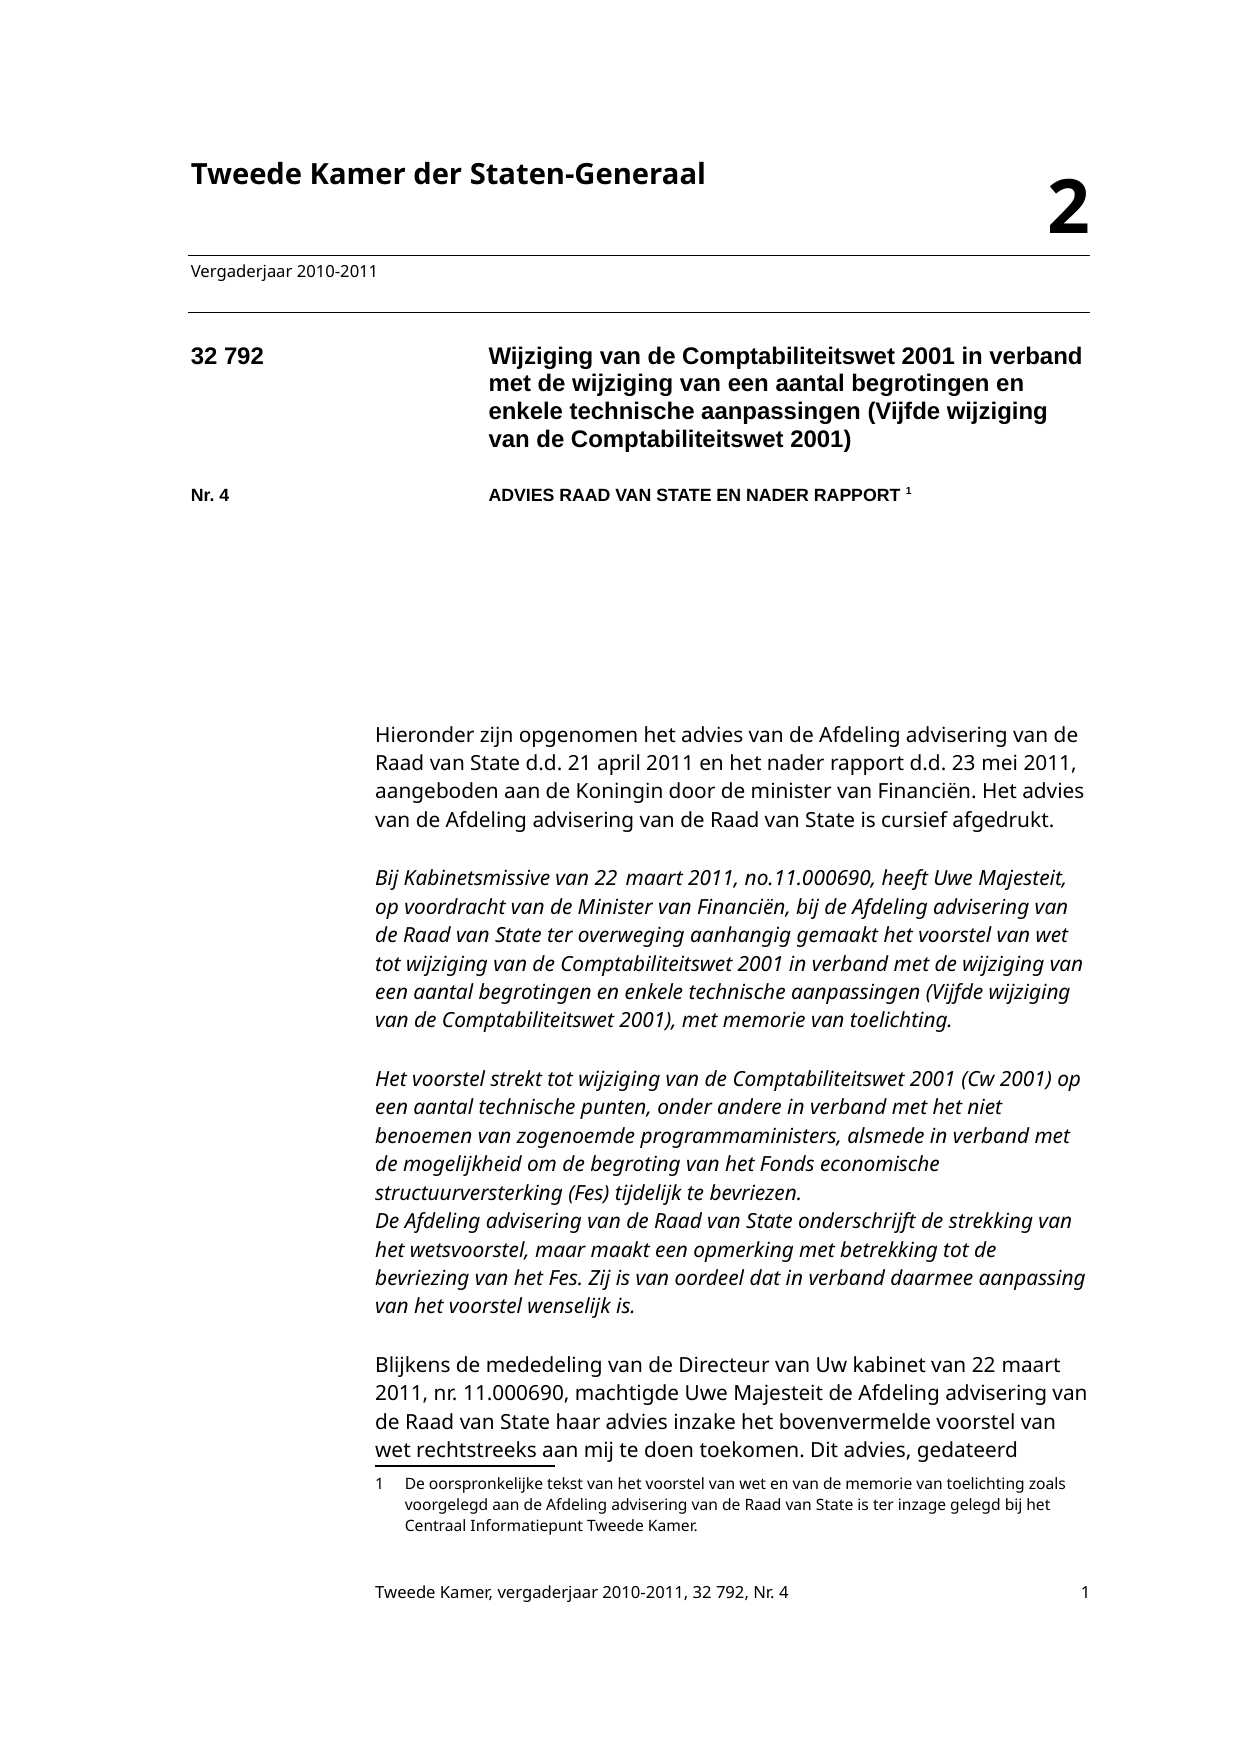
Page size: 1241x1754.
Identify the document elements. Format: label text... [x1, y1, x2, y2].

table_cell ADVIES RAAD VAN STATE EN NADER RAPPORT [485, 482, 1090, 601]
table_header 2 [910, 150, 1090, 255]
table_cell Vergaderjaar 2010-2011 [188, 256, 485, 312]
text Hieronder zijn opgenomen het advies van de Afdeling advisering van de Raad van State d.d. 21 april 2011 en het nader rapport d.d. 23 mei 2011, aangeboden aan de Koningin door de minister van Financiën. Het advies van de Afdeling advisering van de Raad van State is cursief afgedrukt. [375, 720, 1090, 833]
text Het voorstel strekt tot wijziging van de Comptabiliteitswet 2001 (Cw 2001) op een aantal technische punten, onder andere in verband met het niet benoemen van zogenoemde programmaministers, alsmede in verband met de mogelijkheid om de begroting van het Fonds economische structuurversterking (Fes) tijdelijk te bevriezen. [375, 1064, 1090, 1206]
text Bij Kabinetsmissive van 22 maart 2011, no.11.000690, heeft Uwe Majesteit, op voordracht van de Minister van Financiën, bij de Afdeling advisering van de Raad van State ter overweging aanhangig gemaakt het voorstel van wet tot wijziging van de Comptabiliteitswet 2001 in verband met de wijziging van een aantal begrotingen en enkele technische aanpassingen (Vijfde wijziging van de Comptabiliteitswet 2001), met memorie van toelichting. [375, 863, 1090, 1034]
table_cell 32 792 [188, 339, 485, 482]
table_cell Wijziging van de Comptabiliteitswet 2001 in verband met de wijziging van een aantal begrotingen en enkele technische aanpassingen (Vijfde wijziging van de Comptabiliteitswet 2001) [485, 339, 1090, 482]
table_cell Nr. 4 [188, 482, 485, 601]
table_cell [188, 313, 485, 339]
text De Afdeling advisering van de Raad van State onderschrijft de strekking van het wetsvoorstel, maar maakt een opmerking met betrekking tot de bevriezing van het Fes. Zij is van oordeel dat in verband daarmee aanpassing van het voorstel wenselijk is. [375, 1206, 1090, 1320]
text Blijkens de mededeling van de Directeur van Uw kabinet van 22 maart 2011, nr. 11.000690, machtigde Uwe Majesteit de Afdeling advisering van de Raad van State haar advies inzake het bovenvermelde voorstel van wet rechtstreeks aan mij te doen toekomen. Dit advies, gedateerd [375, 1350, 1090, 1464]
table_header Tweede Kamer der Staten-Generaal [188, 150, 909, 255]
table_cell [485, 256, 1090, 312]
table_cell [485, 313, 1090, 339]
